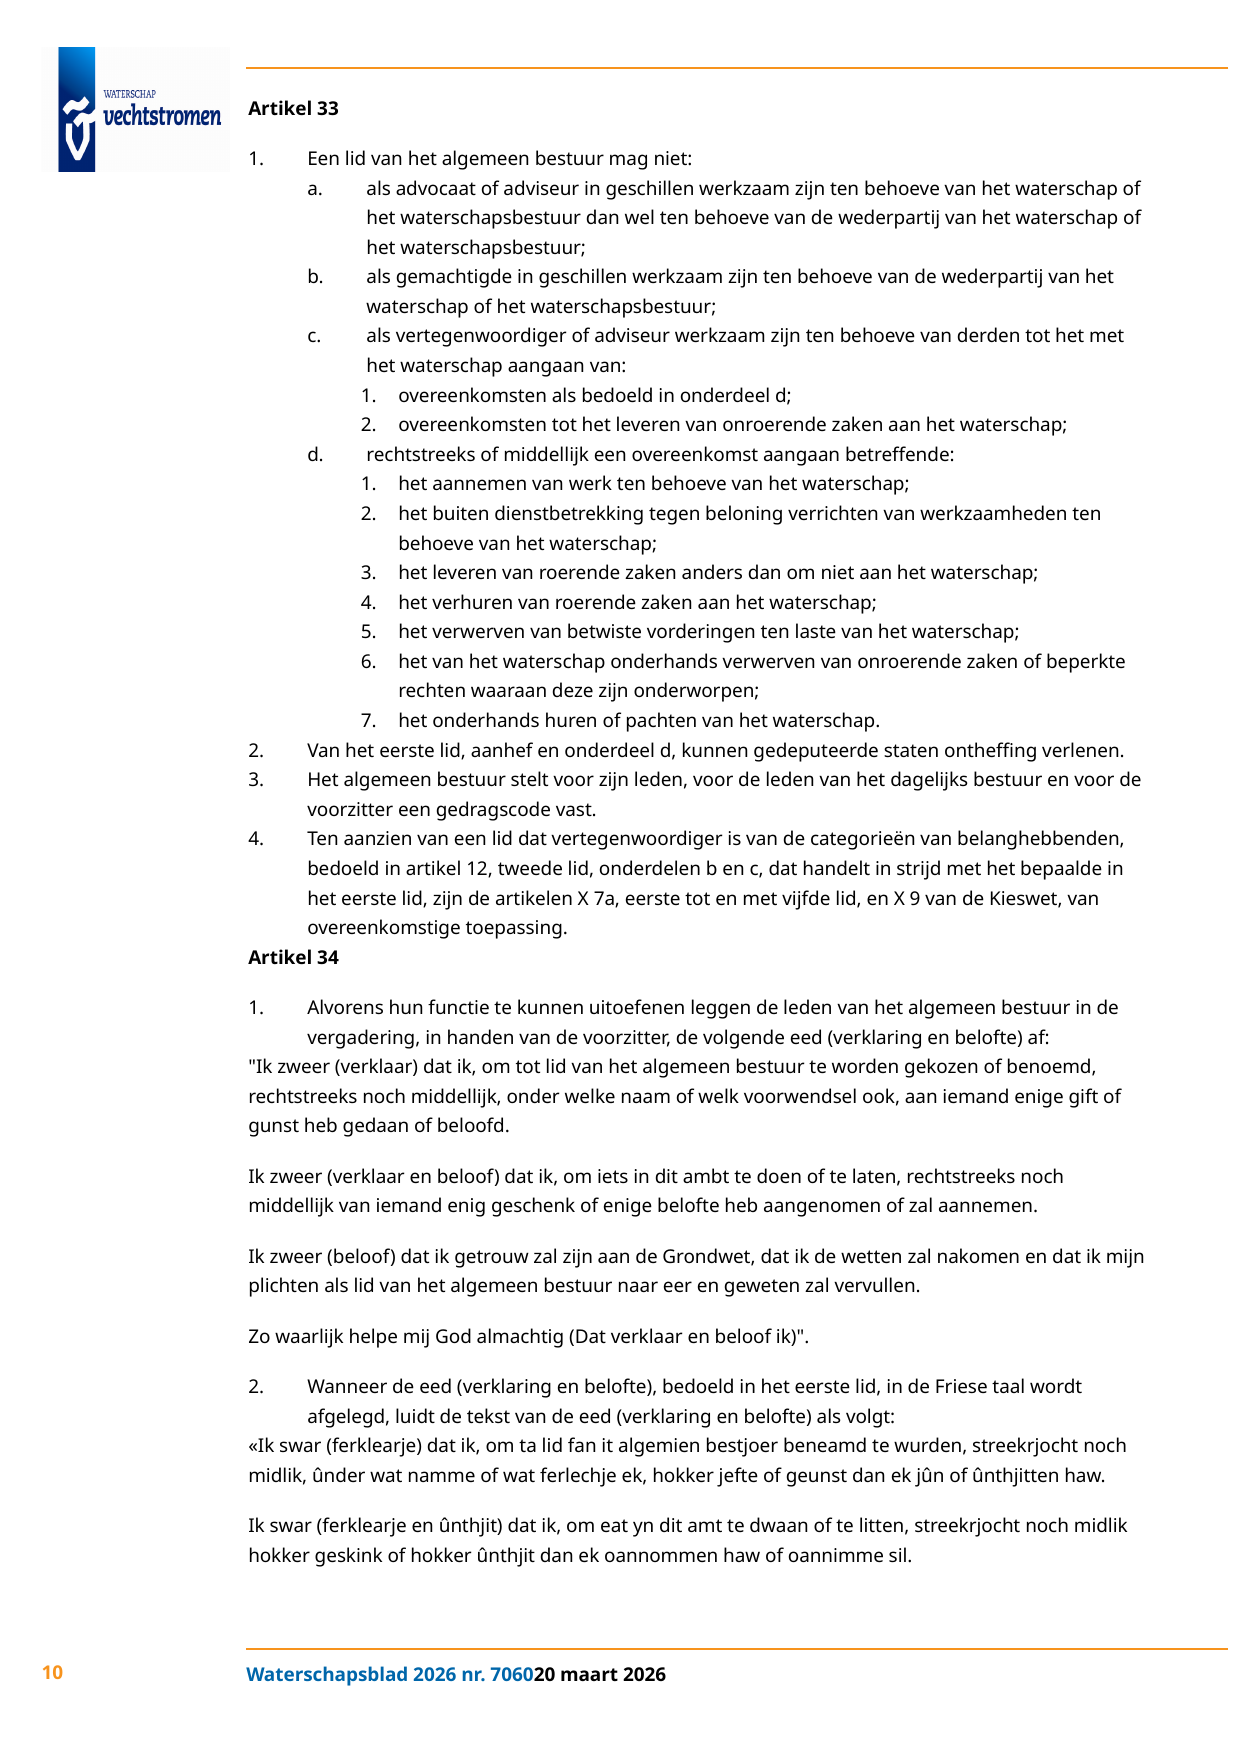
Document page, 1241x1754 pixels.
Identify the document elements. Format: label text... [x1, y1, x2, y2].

list als gemachtigde in geschillen werkzaam zijn ten behoeve van de wederpartij van het waterschap of het waterschapsbestuur; [307, 263, 1152, 319]
list rechtstreeks of middellijk een overeenkomst aangaan betreffende: [307, 441, 1152, 467]
list Ten aanzien van een lid dat vertegenwoordiger is van de categorieën van belanghebbenden, bedoeld in artikel 12, tweede lid, onderdelen b en c, dat handelt in strijd met het bepaalde in het eerste lid, zijn de artikelen X 7a, eerste tot en met vijfde lid, en X 9 van de Kieswet, van overeenkomstige toepassing. [248, 826, 1152, 940]
list Een lid van het algemeen bestuur mag niet: [248, 145, 1152, 171]
list als advocaat of adviseur in geschillen werkzaam zijn ten behoeve van het waterschap of het waterschapsbestuur dan wel ten behoeve van de wederpartij van het waterschap of het waterschapsbestuur; [307, 175, 1152, 260]
list het aannemen van werk ten behoeve van het waterschap; [361, 471, 1152, 496]
text «Ik swar (ferklearje) dat ik, om ta lid fan it algemien bestjoer beneamd te wurden, streekrjocht noch midlik, ûnder wat namme of wat ferlechje ek, hokker jefte of geunst dan ek jûn of ûnthjitten haw. [248, 1433, 1152, 1488]
list het onderhands huren of pachten van het waterschap. [361, 707, 1152, 733]
text Zo waarlijk helpe mij God almachtig (Dat verklaar en beloof ik)". [248, 1323, 1152, 1349]
text Artikel 34 [248, 944, 1152, 970]
text Ik zweer (verklaar en beloof) dat ik, om iets in dit ambt te doen of te laten, rechtstreeks noch middellijk van iemand enig geschenk of enige belofte heb aangenomen of zal aannemen. [248, 1163, 1152, 1218]
list Het algemeen bestuur stelt voor zijn leden, voor de leden van het dagelijks bestuur en voor de voorzitter een gedragscode vast. [248, 766, 1152, 822]
list het leveren van roerende zaken anders dan om niet aan het waterschap; [361, 559, 1152, 585]
list Alvorens hun functie te kunnen uitoefenen leggen de leden van het algemeen bestuur in de vergadering, in handen van de voorzitter, de volgende eed (verklaring en belofte) af: [248, 994, 1152, 1050]
text Ik swar (ferklearje en ûnthjit) dat ik, om eat yn dit amt te dwaan of te litten, streekrjocht noch midlik hokker geskink of hokker ûnthjit dan ek oannommen haw of oannimme sil. [248, 1513, 1152, 1568]
list het verwerven van betwiste vorderingen ten laste van het waterschap; [361, 618, 1152, 644]
list het verhuren van roerende zaken aan het waterschap; [361, 589, 1152, 615]
list Wanneer de eed (verklaring en belofte), bedoeld in het eerste lid, in de Friese taal wordt afgelegd, luidt de tekst van de eed (verklaring en belofte) als volgt: [248, 1373, 1152, 1429]
text Ik zweer (beloof) dat ik getrouw zal zijn aan de Grondwet, dat ik de wetten zal nakomen en dat ik mijn plichten als lid van het algemeen bestuur naar eer en geweten zal vervullen. [248, 1243, 1152, 1298]
list als vertegenwoordiger of adviseur werkzaam zijn ten behoeve van derden tot het met het waterschap aangaan van: [307, 323, 1152, 378]
list overeenkomsten tot het leveren van onroerende zaken aan het waterschap; [361, 411, 1152, 437]
text Artikel 33 [248, 95, 1152, 121]
list overeenkomsten als bedoeld in onderdeel d; [361, 382, 1152, 408]
list het van het waterschap onderhands verwerven van onroerende zaken of beperkte rechten waaraan deze zijn onderworpen; [361, 648, 1152, 703]
list het buiten dienstbetrekking tegen beloning verrichten van werkzaamheden ten behoeve van het waterschap; [361, 500, 1152, 556]
picture [41, 47, 231, 172]
list Van het eerste lid, aanhef en onderdeel d, kunnen gedeputeerde staten ontheffing verlenen. [248, 737, 1152, 763]
text "Ik zweer (verklaar) dat ik, om tot lid van het algemeen bestuur te worden gekozen of benoemd, rechtstreeks noch middellijk, onder welke naam of welk voorwendsel ook, aan iemand enige gift of gunst heb gedaan of beloofd. [248, 1053, 1152, 1138]
